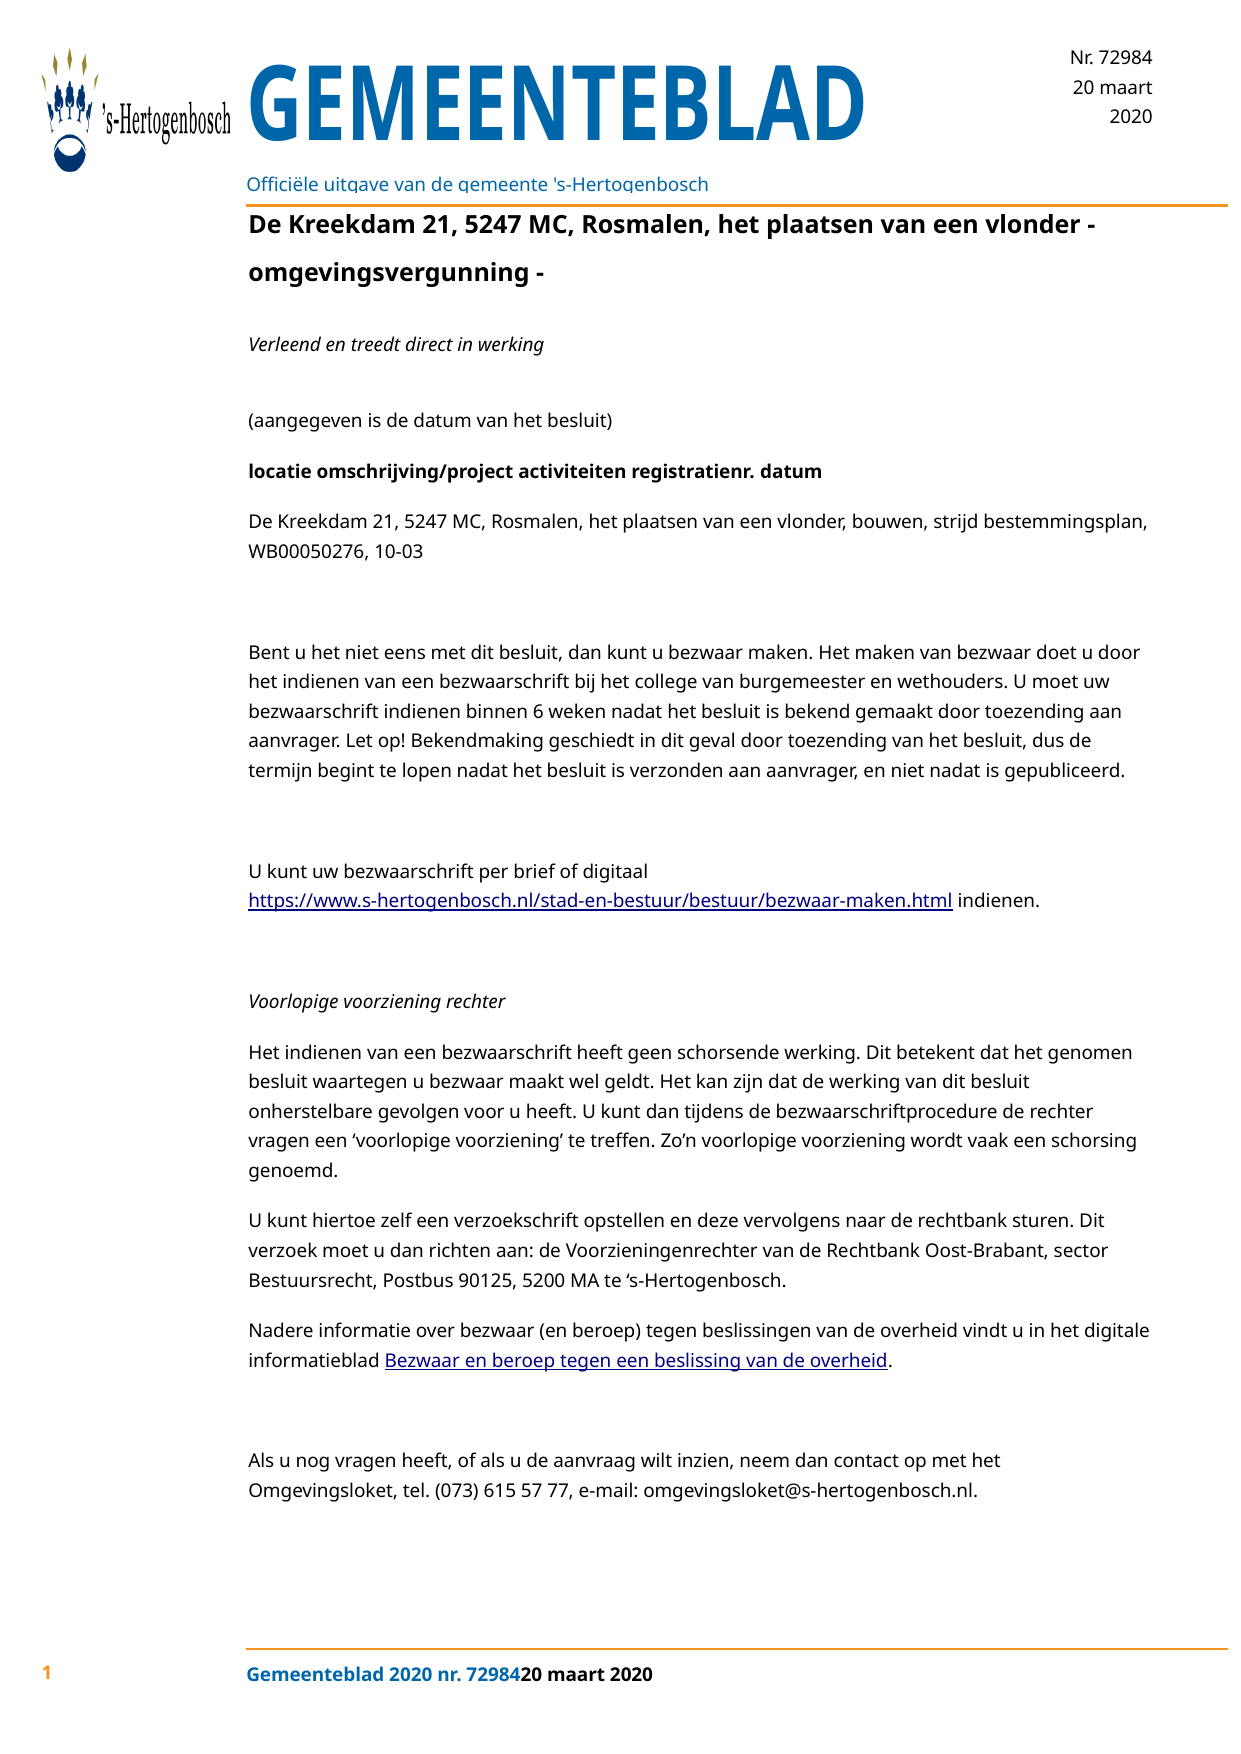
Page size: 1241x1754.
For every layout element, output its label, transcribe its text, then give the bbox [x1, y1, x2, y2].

picture [41, 47, 231, 172]
text Bent u het niet eens met dit besluit, dan kunt u bezwaar maken. Het maken van bezwaar doet u door het indienen van een bezwaarschrift bij het college van burgemeester en wethouders. U moet uw bezwaarschrift indienen binnen 6 weken nadat het besluit is bekend gemaakt door toezending aan aanvrager. Let op! Bekendmaking geschiedt in dit geval door toezending van het besluit, dus de termijn begint te lopen nadat het besluit is verzonden aan aanvrager, en niet nadat is gepubliceerd. [248, 639, 1152, 783]
text locatie omschrijving/project activiteiten registratienr. datum [248, 458, 1152, 484]
text De Kreekdam 21, 5247 MC, Rosmalen, het plaatsen van een vlonder, bouwen, strijd bestemmingsplan, WB00050276, 10-03 [248, 508, 1152, 564]
text Als u nog vragen heeft, of als u de aanvraag wilt inzien, neem dan contact op met het Omgevingsloket, tel. (073) 615 57 77, e-mail: omgevingsloket@s-hertogenbosch.nl. [248, 1448, 1152, 1503]
text Voorlopige voorziening rechter [248, 988, 1152, 1014]
text Verleend en treedt direct in werking [248, 331, 1152, 357]
text Nadere informatie over bezwaar (en beroep) tegen beslissingen van de overheid vindt u in het digitale informatieblad Bezwaar en beroep tegen een beslissing van de overheid. [248, 1317, 1152, 1372]
text U kunt uw bezwaarschrift per brief of digitaal https://www.s-hertogenbosch.nl/stad-en-bestuur/bestuur/bezwaar-maken.html indienen. [248, 858, 1152, 913]
text Het indienen van een bezwaarschrift heeft geen schorsende werking. Dit betekent dat het genomen besluit waartegen u bezwaar maakt wel geldt. Het kan zijn dat de werking van dit besluit onherstelbare gevolgen voor u heeft. U kunt dan tijdens de bezwaarschriftprocedure de rechter vragen een ‘voorlopige voorziening’ te treffen. Zo’n voorlopige voorziening wordt vaak een schorsing genoemd. [248, 1039, 1152, 1183]
text (aangegeven is de datum van het besluit) [248, 408, 1152, 433]
text De Kreekdam 21, 5247 MC, Rosmalen, het plaatsen van een vlonder - omgevingsvergunning - [248, 207, 1152, 288]
text U kunt hiertoe zelf een verzoekschrift opstellen en deze vervolgens naar de rechtbank sturen. Dit verzoek moet u dan richten aan: de Voorzieningenrechter van de Rechtbank Oost-Brabant, sector Bestuursrecht, Postbus 90125, 5200 MA te ‘s-Hertogenbosch. [248, 1208, 1152, 1292]
